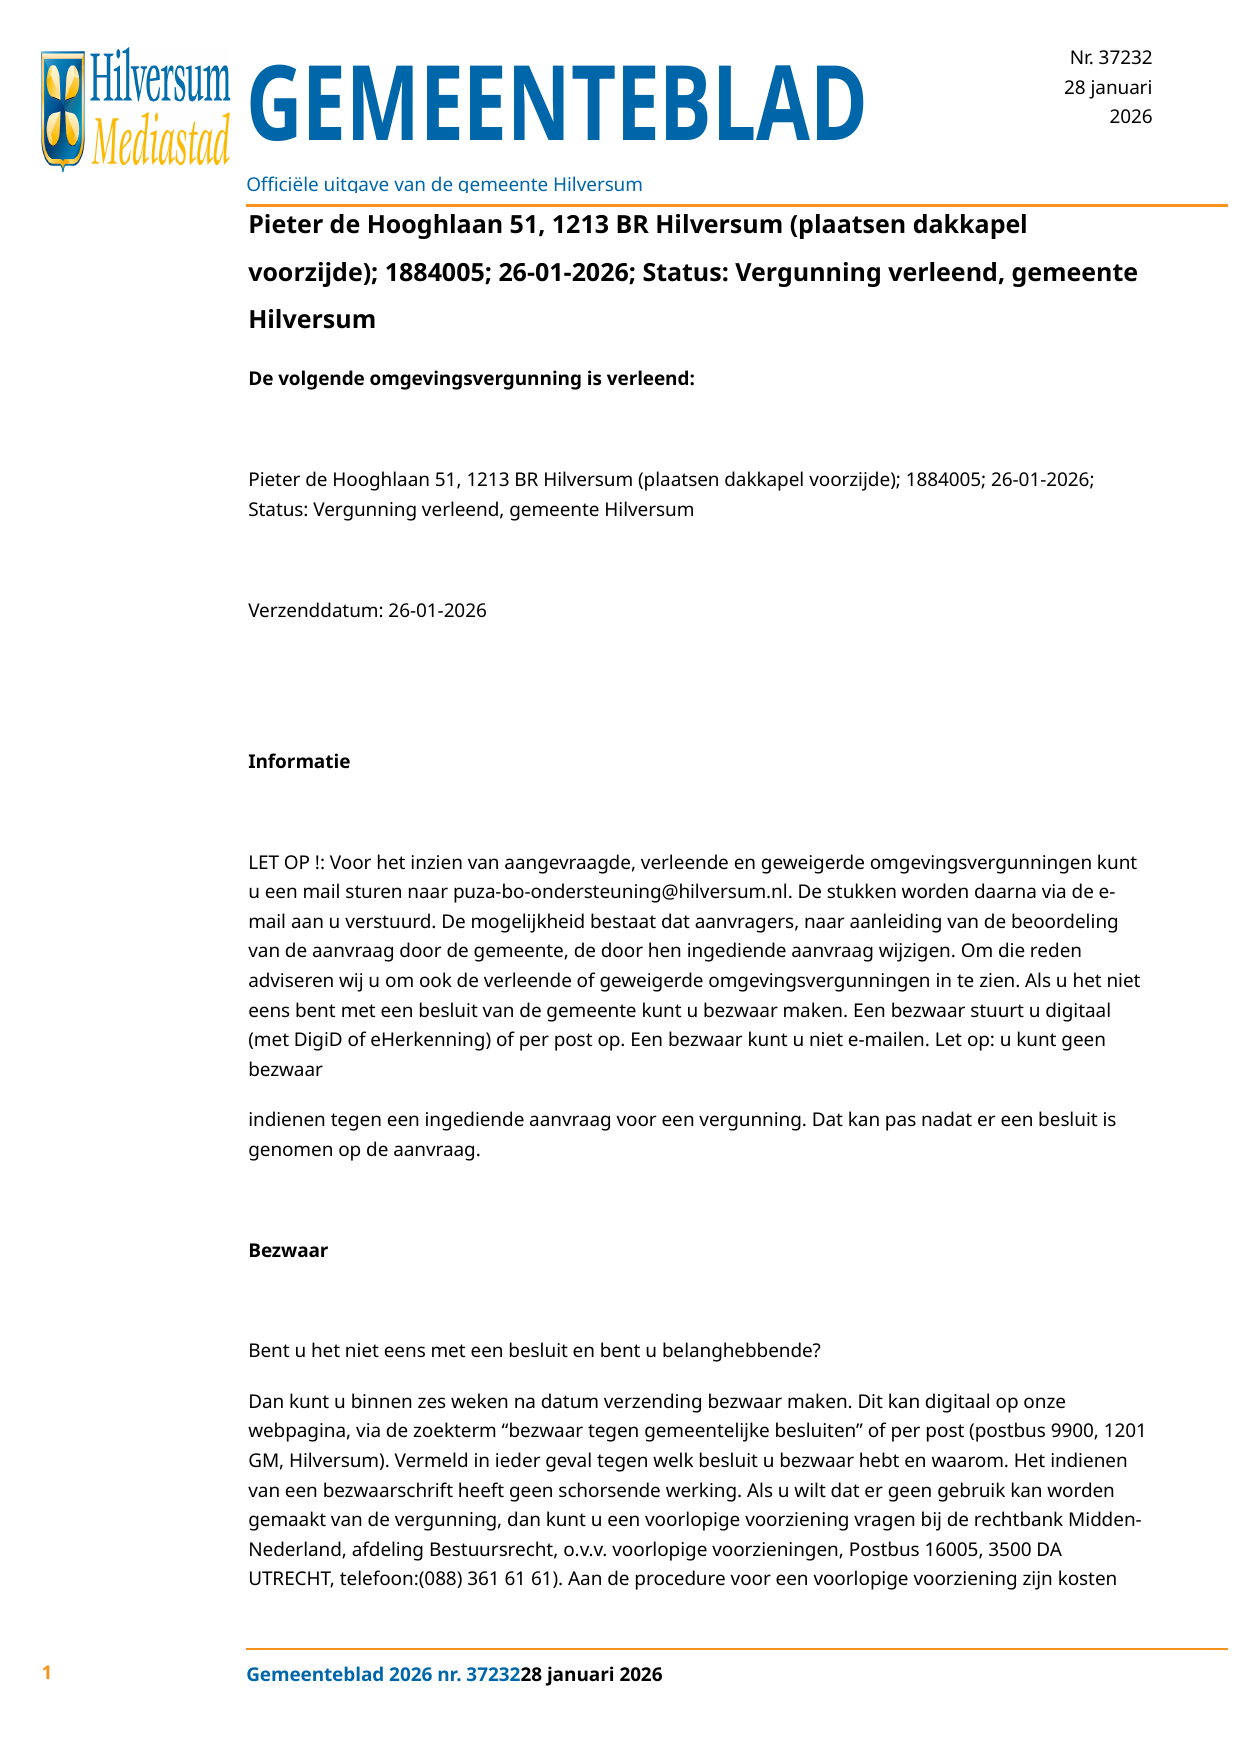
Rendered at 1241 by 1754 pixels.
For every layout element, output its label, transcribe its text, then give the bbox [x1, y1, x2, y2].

text De volgende omgevingsvergunning is verleend: [248, 366, 1152, 391]
text LET OP !: Voor het inzien van aangevraagde, verleende en geweigerde omgevingsvergunningen kunt u een mail sturen naar puza-bo-ondersteuning@hilversum.nl. De stukken worden daarna via de e-mail aan u verstuurd. De mogelijkheid bestaat dat aanvragers, naar aanleiding van de beoordeling van de aanvraag door de gemeente, de door hen ingediende aanvraag wijzigen. Om die reden adviseren wij u om ook de verleende of geweigerde omgevingsvergunningen in te zien. Als u het niet eens bent met een besluit van de gemeente kunt u bezwaar maken. Een bezwaar stuurt u digitaal (met DigiD of eHerkenning) of per post op. Een bezwaar kunt u niet e-mailen. Let op: u kunt geen bezwaar [248, 849, 1152, 1082]
text Bent u het niet eens met een besluit en bent u belanghebbende? [248, 1338, 1152, 1363]
text Pieter de Hooghlaan 51, 1213 BR Hilversum (plaatsen dakkapel voorzijde); 1884005; 26-01-2026; Status: Vergunning verleend, gemeente Hilversum [248, 207, 1152, 336]
picture [41, 47, 231, 172]
text Verzenddatum: 26-01-2026 [248, 597, 1152, 622]
text Dan kunt u binnen zes weken na datum verzending bezwaar maken. Dit kan digitaal op onze webpagina, via de zoekterm “bezwaar tegen gemeentelijke besluiten” of per post (postbus 9900, 1201 GM, Hilversum). Vermeld in ieder geval tegen welk besluit u bezwaar hebt en waarom. Het indienen van een bezwaarschrift heeft geen schorsende werking. Als u wilt dat er geen gebruik kan worden gemaakt van de vergunning, dan kunt u een voorlopige voorziening vragen bij de rechtbank Midden-Nederland, afdeling Bestuursrecht, o.v.v. voorlopige voorzieningen, Postbus 16005, 3500 DA UTRECHT, telefoon:(088) 361 61 61). Aan de procedure voor een voorlopige voorziening zijn kosten [248, 1388, 1152, 1591]
text indienen tegen een ingediende aanvraag voor een vergunning. Dat kan pas nadat er een besluit is genomen op de aanvraag. [248, 1106, 1152, 1162]
text Bezwaar [248, 1237, 1152, 1262]
text Pieter de Hooghlaan 51, 1213 BR Hilversum (plaatsen dakkapel voorzijde); 1884005; 26-01-2026; Status: Vergunning verleend, gemeente Hilversum [248, 466, 1152, 522]
text Informatie [248, 748, 1152, 774]
